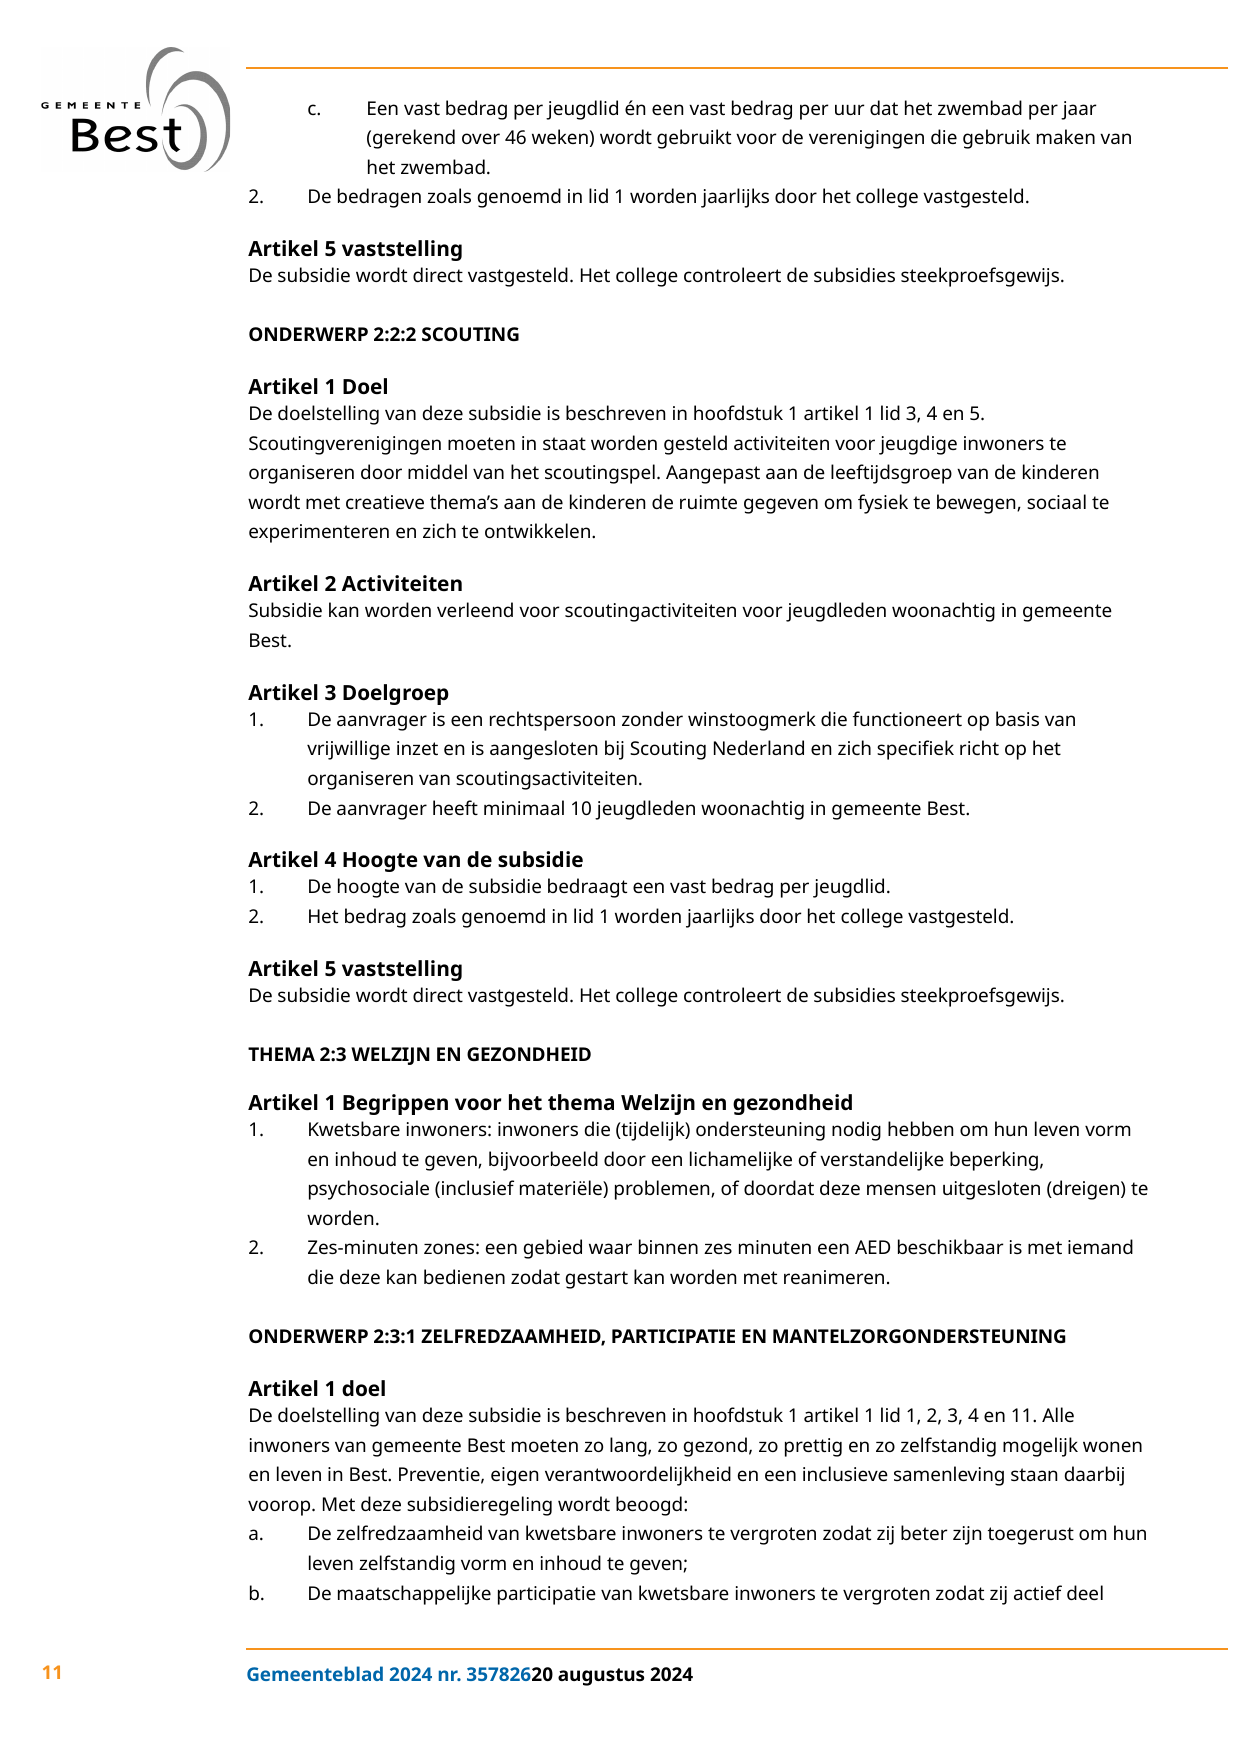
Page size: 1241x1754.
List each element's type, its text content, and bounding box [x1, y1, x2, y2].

text De subsidie wordt direct vastgesteld. Het college controleert de subsidies steekproefsgewijs. [248, 262, 1152, 288]
list De maatschappelijke participatie van kwetsbare inwoners te vergroten zodat zij actief deel [248, 1580, 1152, 1605]
list Het bedrag zoals genoemd in lid 1 worden jaarlijks door het college vastgesteld. [248, 903, 1152, 929]
list De aanvrager heeft minimaal 10 jeugdleden woonachtig in gemeente Best. [248, 795, 1152, 821]
list De aanvrager is een rechtspersoon zonder winstoogmerk die functioneert op basis van vrijwillige inzet en is aangesloten bij Scouting Nederland en zich specifiek richt op het organiseren van scoutingsactiviteiten. [248, 706, 1152, 791]
list Kwetsbare inwoners: inwoners die (tijdelijk) ondersteuning nodig hebben om hun leven vorm en inhoud te geven, bijvoorbeeld door een lichamelijke of verstandelijke beperking, psychosociale (inclusief materiële) problemen, of doordat deze mensen uitgesloten (dreigen) te worden. [248, 1116, 1152, 1231]
list De bedragen zoals genoemd in lid 1 worden jaarlijks door het college vastgesteld. [248, 183, 1152, 209]
text ONDERWERP 2:3:1 ZELFREDZAAMHEID, PARTICIPATIE EN MANTELZORGONDERSTEUNING [248, 1323, 1152, 1349]
list Zes-minuten zones: een gebied waar binnen zes minuten een AED beschikbaar is met iemand die deze kan bedienen zodat gestart kan worden met reanimeren. [248, 1234, 1152, 1290]
text Artikel 2 Activiteiten [248, 569, 1152, 598]
text De doelstelling van deze subsidie is beschreven in hoofdstuk 1 artikel 1 lid 3, 4 en 5. Scoutingverenigingen moeten in staat worden gesteld activiteiten voor jeugdige inwoners te organiseren door middel van het scoutingspel. Aangepast aan de leeftijdsgroep van de kinderen wordt met creatieve thema’s aan de kinderen de ruimte gegeven om fysiek te bewegen, sociaal te experimenteren en zich te ontwikkelen. [248, 400, 1152, 544]
list Een vast bedrag per jeugdlid én een vast bedrag per uur dat het zwembad per jaar (gerekend over 46 weken) wordt gebruikt voor de verenigingen die gebruik maken van het zwembad. [307, 95, 1152, 180]
text De doelstelling van deze subsidie is beschreven in hoofdstuk 1 artikel 1 lid 1, 2, 3, 4 en 11. Alle inwoners van gemeente Best moeten zo lang, zo gezond, zo prettig en zo zelfstandig mogelijk wonen en leven in Best. Preventie, eigen verantwoordelijkheid en een inclusieve samenleving staan daarbij voorop. Met deze subsidieregeling wordt beoogd: [248, 1402, 1152, 1517]
text Artikel 5 vaststelling [248, 954, 1152, 982]
list De hoogte van de subsidie bedraagt een vast bedrag per jeugdlid. [248, 874, 1152, 899]
text Subsidie kan worden verleend voor scoutingactiviteiten voor jeugdleden woonachtig in gemeente Best. [248, 598, 1152, 653]
text Artikel 1 Doel [248, 372, 1152, 400]
list De zelfredzaamheid van kwetsbare inwoners te vergroten zodat zij beter zijn toegerust om hun leven zelfstandig vorm en inhoud te geven; [248, 1521, 1152, 1576]
text Artikel 1 doel [248, 1374, 1152, 1402]
text ONDERWERP 2:2:2 SCOUTING [248, 322, 1152, 347]
text De subsidie wordt direct vastgesteld. Het college controleert de subsidies steekproefsgewijs. [248, 982, 1152, 1008]
text THEMA 2:3 WELZIJN EN GEZONDHEID [248, 1041, 1152, 1067]
picture [41, 47, 231, 172]
text Artikel 4 Hoogte van de subsidie [248, 845, 1152, 874]
text Artikel 5 vaststelling [248, 234, 1152, 262]
text Artikel 1 Begrippen voor het thema Welzijn en gezondheid [248, 1088, 1152, 1116]
text Artikel 3 Doelgroep [248, 678, 1152, 706]
